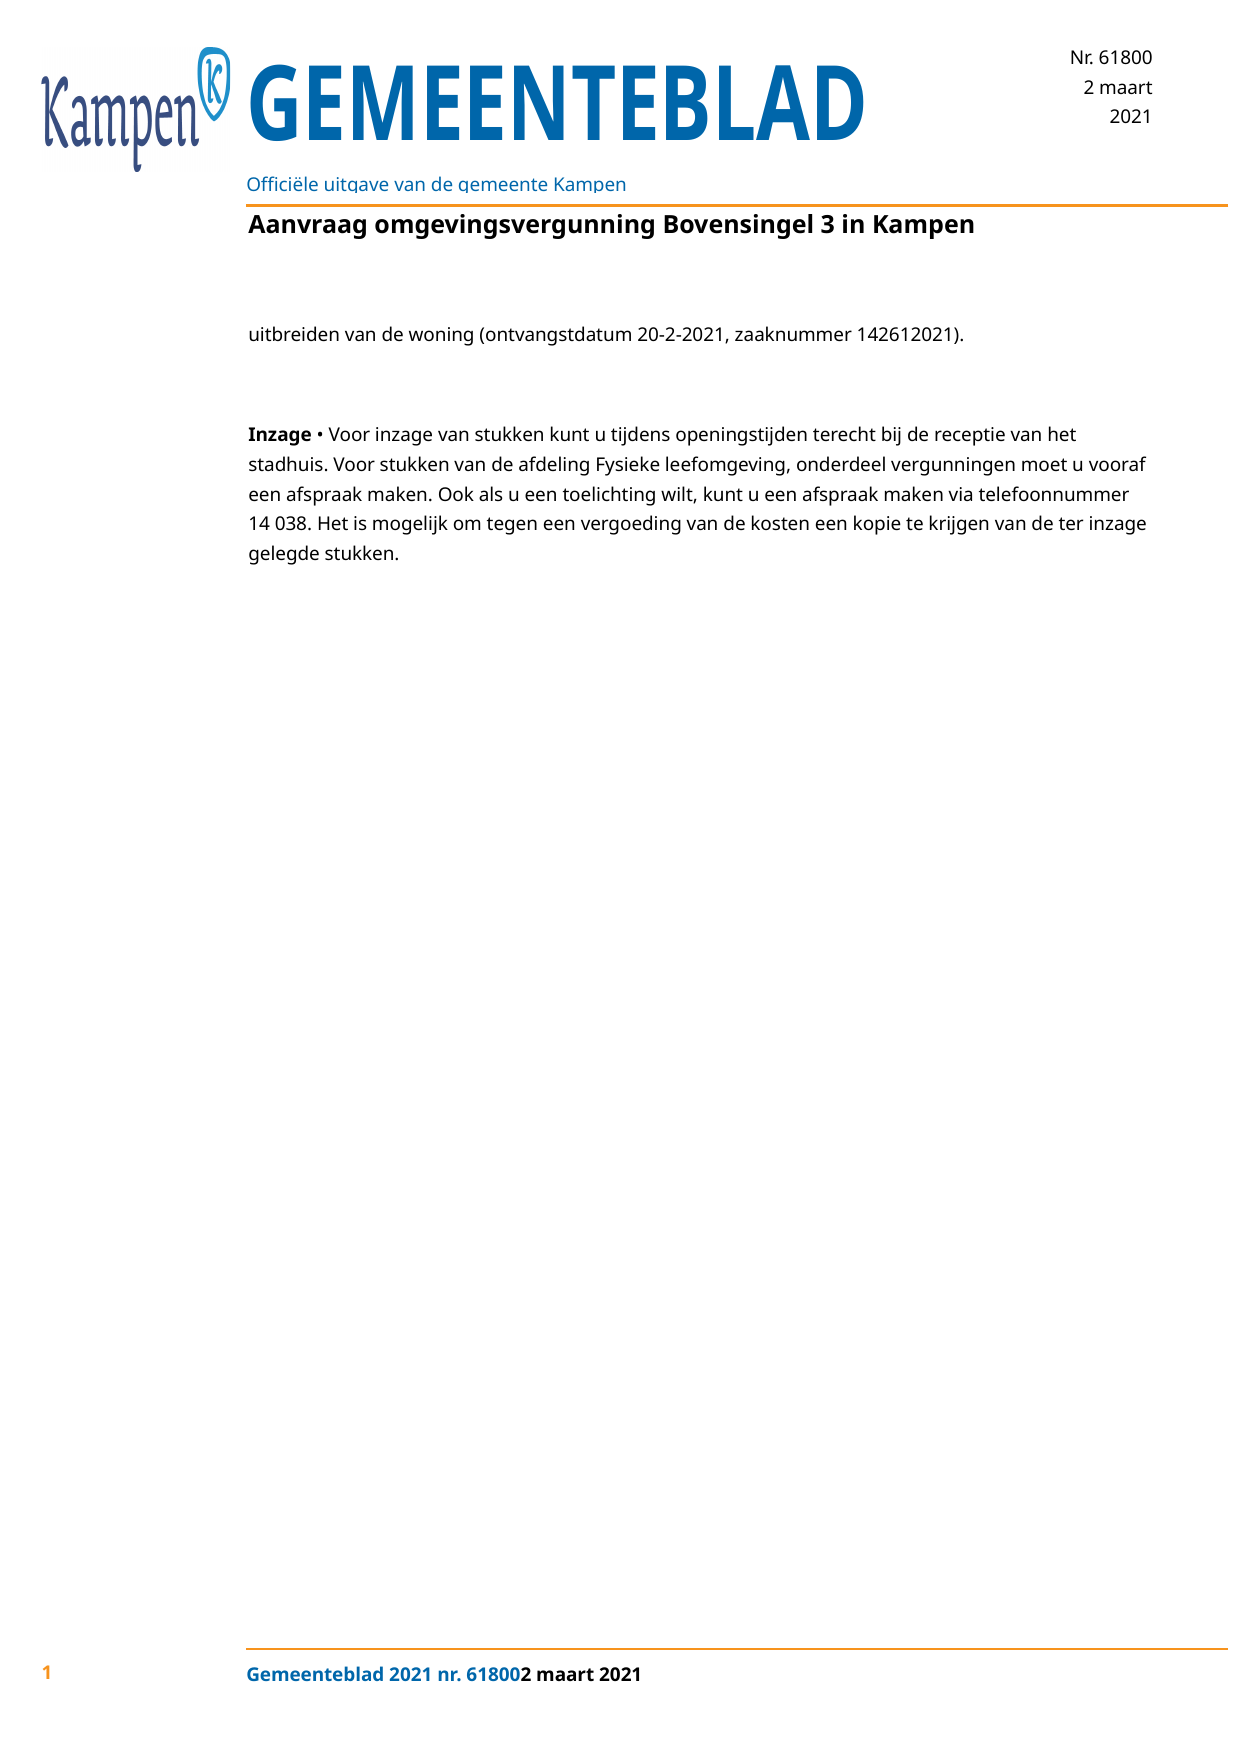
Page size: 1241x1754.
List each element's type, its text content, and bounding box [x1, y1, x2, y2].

text uitbreiden van de woning (ontvangstdatum 20-2-2021, zaaknummer 142612021). [248, 321, 1152, 346]
picture [41, 47, 231, 172]
text Aanvraag omgevingsvergunning Bovensingel 3 in Kampen [248, 207, 1152, 241]
text Inzage • Voor inzage van stukken kunt u tijdens openingstijden terecht bij de receptie van het stadhuis. Voor stukken van de afdeling Fysieke leefomgeving, onderdeel vergunningen moet u vooraf een afspraak maken. Ook als u een toelichting wilt, kunt u een afspraak maken via telefoonnummer 14 038. Het is mogelijk om tegen een vergoeding van de kosten een kopie te krijgen van de ter inzage gelegde stukken. [248, 422, 1152, 566]
